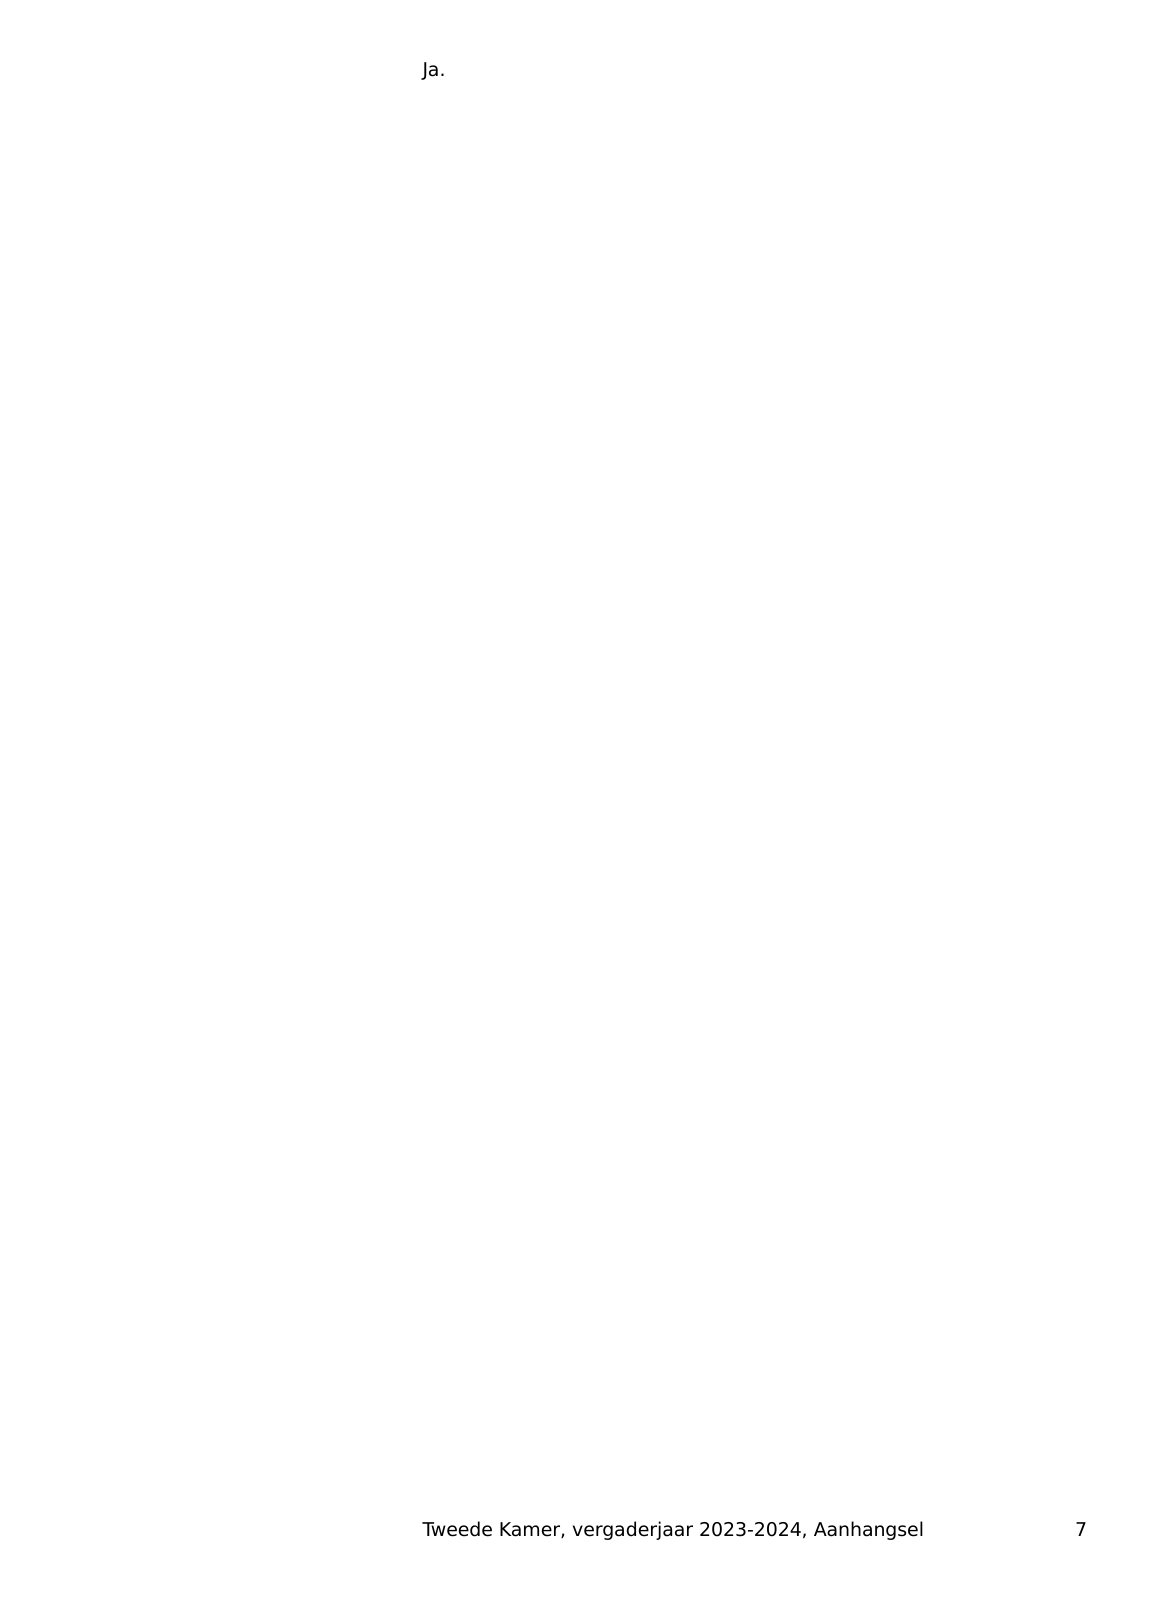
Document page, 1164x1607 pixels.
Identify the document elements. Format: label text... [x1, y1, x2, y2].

text Ja. [422, 59, 1087, 81]
